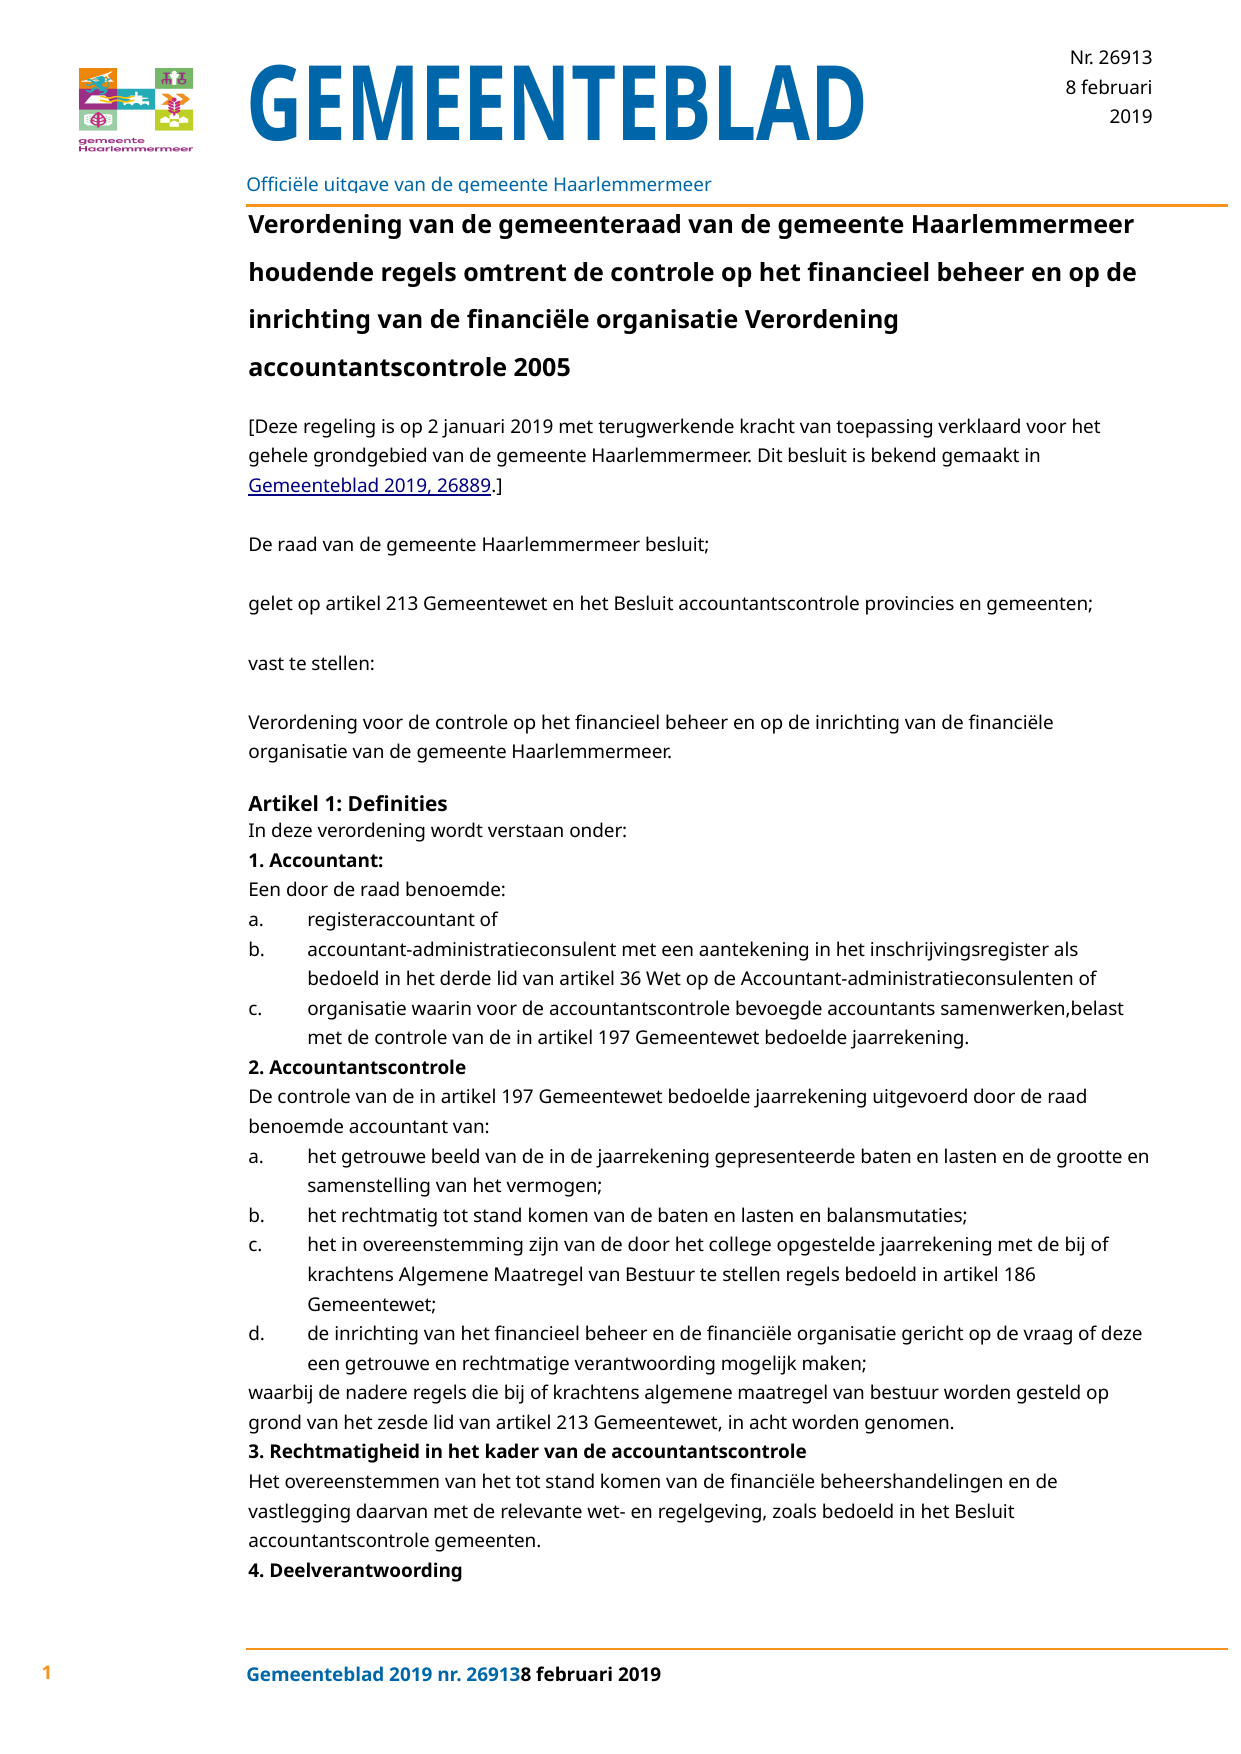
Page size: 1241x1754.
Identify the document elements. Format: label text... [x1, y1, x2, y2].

text Verordening van de gemeenteraad van de gemeente Haarlemmermeer houdende regels omtrent de controle op het financieel beheer en op de inrichting van de financiële organisatie Verordening accountantscontrole 2005 [248, 207, 1152, 384]
text vast te stellen: [248, 650, 1152, 676]
picture [41, 47, 231, 172]
text De controle van de in artikel 197 Gemeentewet bedoelde jaarrekening uitgevoerd door de raad benoemde accountant van: [248, 1084, 1152, 1139]
text De raad van de gemeente Haarlemmermeer besluit; [248, 531, 1152, 557]
text 1. Accountant: [248, 847, 1152, 873]
list de inrichting van het financieel beheer en de financiële organisatie gericht op de vraag of deze een getrouwe en rechtmatige verantwoording mogelijk maken; [248, 1320, 1152, 1376]
list registeraccountant of [248, 906, 1152, 932]
text 3. Rechtmatigheid in het kader van de accountantscontrole [248, 1439, 1152, 1464]
text gelet op artikel 213 Gemeentewet en het Besluit accountantscontrole provincies en gemeenten; [248, 591, 1152, 616]
text [Deze regeling is op 2 januari 2019 met terugwerkende kracht van toepassing verklaard voor het gehele grondgebied van de gemeente Haarlemmermeer. Dit besluit is bekend gemaakt in Gemeenteblad 2019, 26889.] [248, 413, 1152, 498]
text In deze verordening wordt verstaan onder: [248, 817, 1152, 843]
list het getrouwe beeld van de in de jaarrekening gepresenteerde baten en lasten en de grootte en samenstelling van het vermogen; [248, 1143, 1152, 1198]
text waarbij de nadere regels die bij of krachtens algemene maatregel van bestuur worden gesteld op grond van het zesde lid van artikel 213 Gemeentewet, in acht worden genomen. [248, 1379, 1152, 1435]
text Een door de raad benoemde: [248, 877, 1152, 902]
list organisatie waarin voor de accountantscontrole bevoegde accountants samenwerken,belast met de controle van de in artikel 197 Gemeentewet bedoelde jaarrekening. [248, 995, 1152, 1050]
text Artikel 1: Definities [248, 789, 1152, 817]
list accountant-administratieconsulent met een aantekening in het inschrijvingsregister als bedoeld in het derde lid van artikel 36 Wet op de Accountant-administratieconsulenten of [248, 936, 1152, 991]
text 2. Accountantscontrole [248, 1054, 1152, 1080]
list het in overeenstemming zijn van de door het college opgestelde jaarrekening met de bij of krachtens Algemene Maatregel van Bestuur te stellen regels bedoeld in artikel 186 Gemeentewet; [248, 1232, 1152, 1316]
text Verordening voor de controle op het financieel beheer en op de inrichting van de financiële organisatie van de gemeente Haarlemmermeer. [248, 709, 1152, 764]
list het rechtmatig tot stand komen van de baten en lasten en balansmutaties; [248, 1202, 1152, 1228]
text 4. Deelverantwoording [248, 1557, 1152, 1583]
text Het overeenstemmen van het tot stand komen van de financiële beheershandelingen en de vastlegging daarvan met de relevante wet- en regelgeving, zoals bedoeld in het Besluit accountantscontrole gemeenten. [248, 1468, 1152, 1553]
